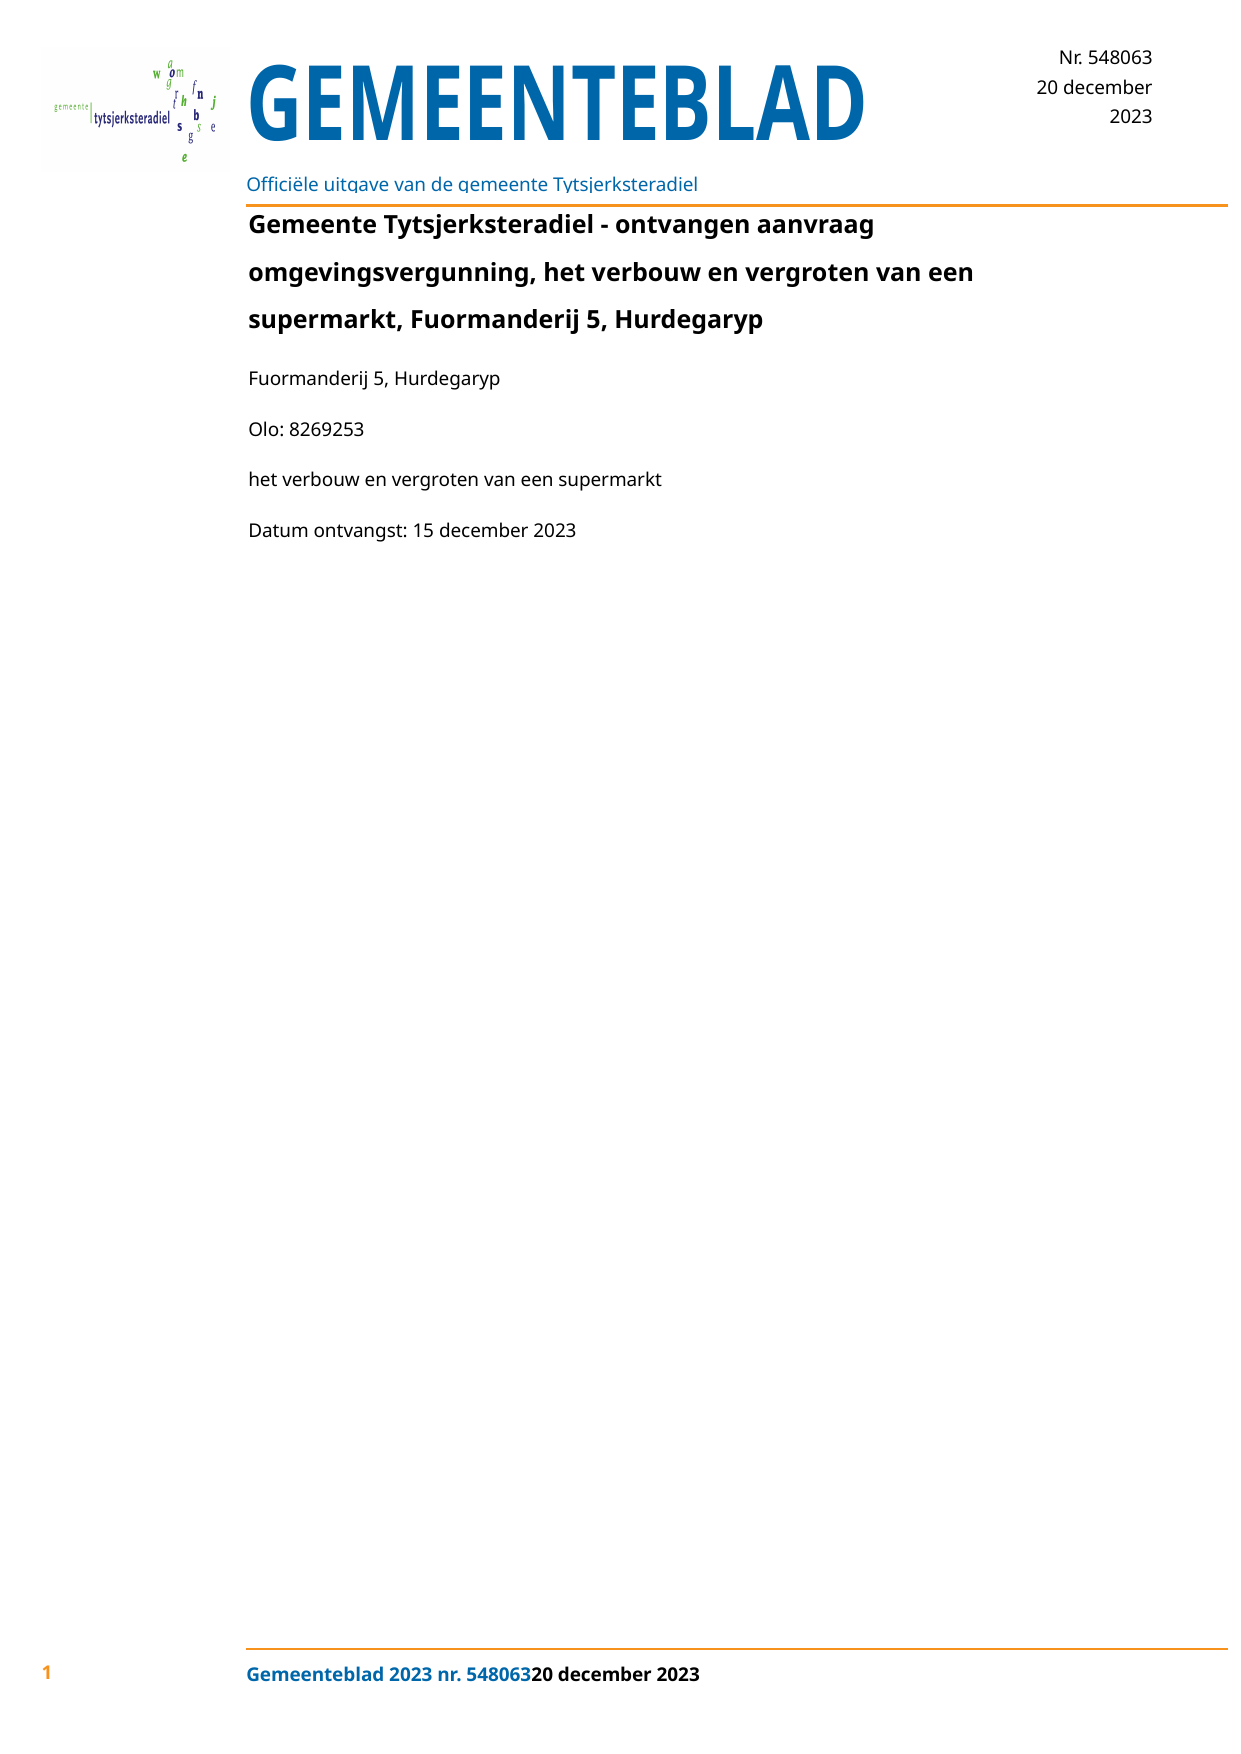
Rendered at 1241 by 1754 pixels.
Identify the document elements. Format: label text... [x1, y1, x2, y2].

text Datum ontvangst: 15 december 2023 [248, 517, 1152, 542]
text Fuormanderij 5, Hurdegaryp [248, 366, 1152, 391]
picture [41, 47, 231, 172]
text Olo: 8269253 [248, 416, 1152, 442]
text Gemeente Tytsjerksteradiel - ontvangen aanvraag omgevingsvergunning, het verbouw en vergroten van een supermarkt, Fuormanderij 5, Hurdegaryp [248, 207, 1152, 336]
text het verbouw en vergroten van een supermarkt [248, 466, 1152, 492]
